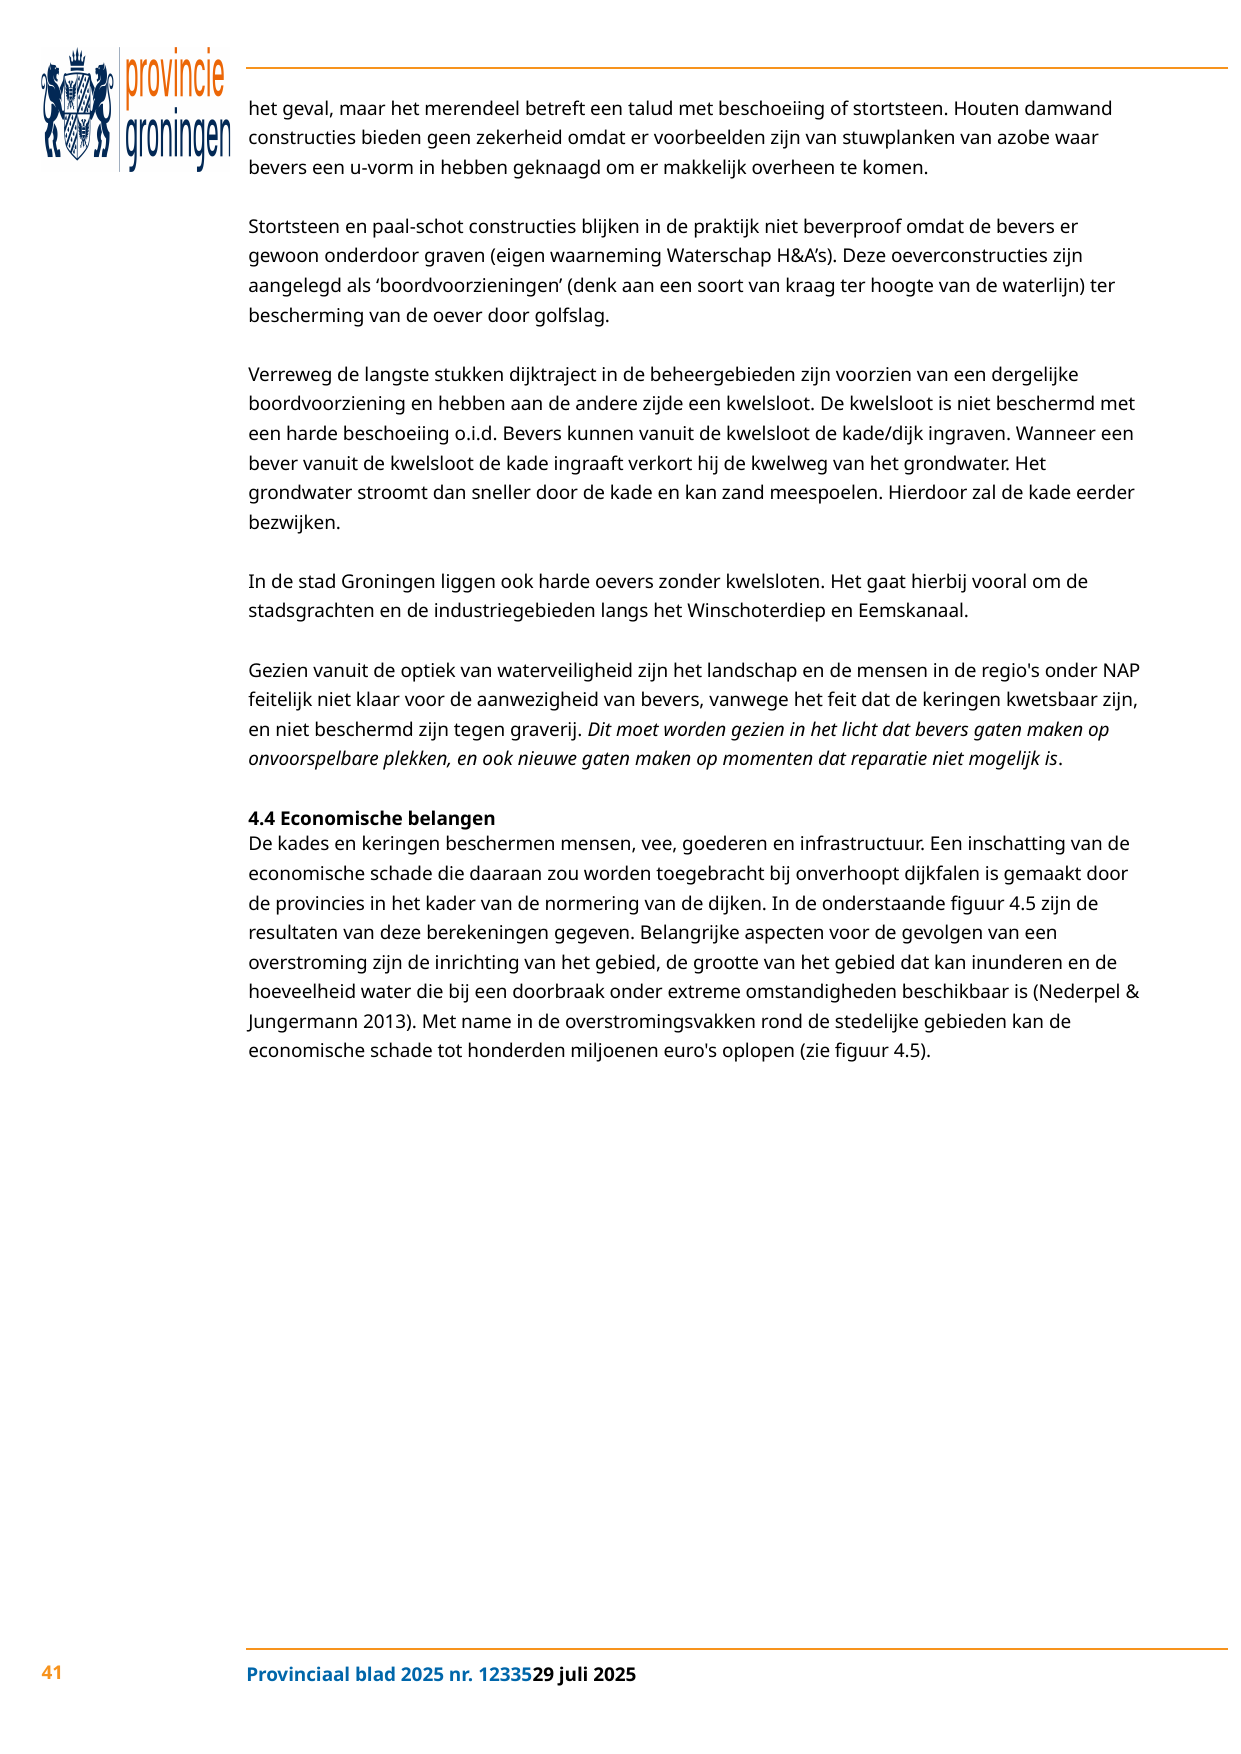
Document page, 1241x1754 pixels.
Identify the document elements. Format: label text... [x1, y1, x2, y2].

text Stortsteen en paal-schot constructies blijken in de praktijk niet beverproof omdat de bevers er gewoon onderdoor graven (eigen waarneming Waterschap H&A’s). Deze oeverconstructies zijn aangelegd als ‘boordvoorzieningen’ (denk aan een soort van kraag ter hoogte van de waterlijn) ter bescherming van de oever door golfslag. [248, 213, 1152, 328]
text In de stad Groningen liggen ook harde oevers zonder kwelsloten. Het gaat hierbij vooral om de stadsgrachten en de industriegebieden langs het Winschoterdiep en Eemskanaal. [248, 568, 1152, 623]
text 4.4 Economische belangen [248, 805, 1152, 831]
picture [41, 47, 231, 172]
text Gezien vanuit de optiek van waterveiligheid zijn het landschap en de mensen in de regio's onder NAP feitelijk niet klaar voor de aanwezigheid van bevers, vanwege het feit dat de keringen kwetsbaar zijn, en niet beschermd zijn tegen graverij. Dit moet worden gezien in het licht dat bevers gaten maken op onvoorspelbare plekken, en ook nieuwe gaten maken op momenten dat reparatie niet mogelijk is. [248, 657, 1152, 771]
text De kades en keringen beschermen mensen, vee, goederen en infrastructuur. Een inschatting van de economische schade die daaraan zou worden toegebracht bij onverhoopt dijkfalen is gemaakt door de provincies in het kader van de normering van de dijken. In de onderstaande figuur 4.5 zijn de resultaten van deze berekeningen gegeven. Belangrijke aspecten voor de gevolgen van een overstroming zijn de inrichting van het gebied, de grootte van het gebied dat kan inunderen en de hoeveelheid water die bij een doorbraak onder extreme omstandigheden beschikbaar is (Nederpel & Jungermann 2013). Met name in de overstromingsvakken rond de stedelijke gebieden kan de economische schade tot honderden miljoenen euro's oplopen (zie figuur 4.5). [248, 831, 1152, 1063]
text het geval, maar het merendeel betreft een talud met beschoeiing of stortsteen. Houten damwand constructies bieden geen zekerheid omdat er voorbeelden zijn van stuwplanken van azobe waar bevers een u-vorm in hebben geknaagd om er makkelijk overheen te komen. [248, 95, 1152, 180]
text Verreweg de langste stukken dijktraject in de beheergebieden zijn voorzien van een dergelijke boordvoorziening en hebben aan de andere zijde een kwelsloot. De kwelsloot is niet beschermd met een harde beschoeiing o.i.d. Bevers kunnen vanuit de kwelsloot de kade/dijk ingraven. Wanneer een bever vanuit de kwelsloot de kade ingraaft verkort hij de kwelweg van het grondwater. Het grondwater stroomt dan sneller door de kade en kan zand meespoelen. Hierdoor zal de kade eerder bezwijken. [248, 361, 1152, 535]
